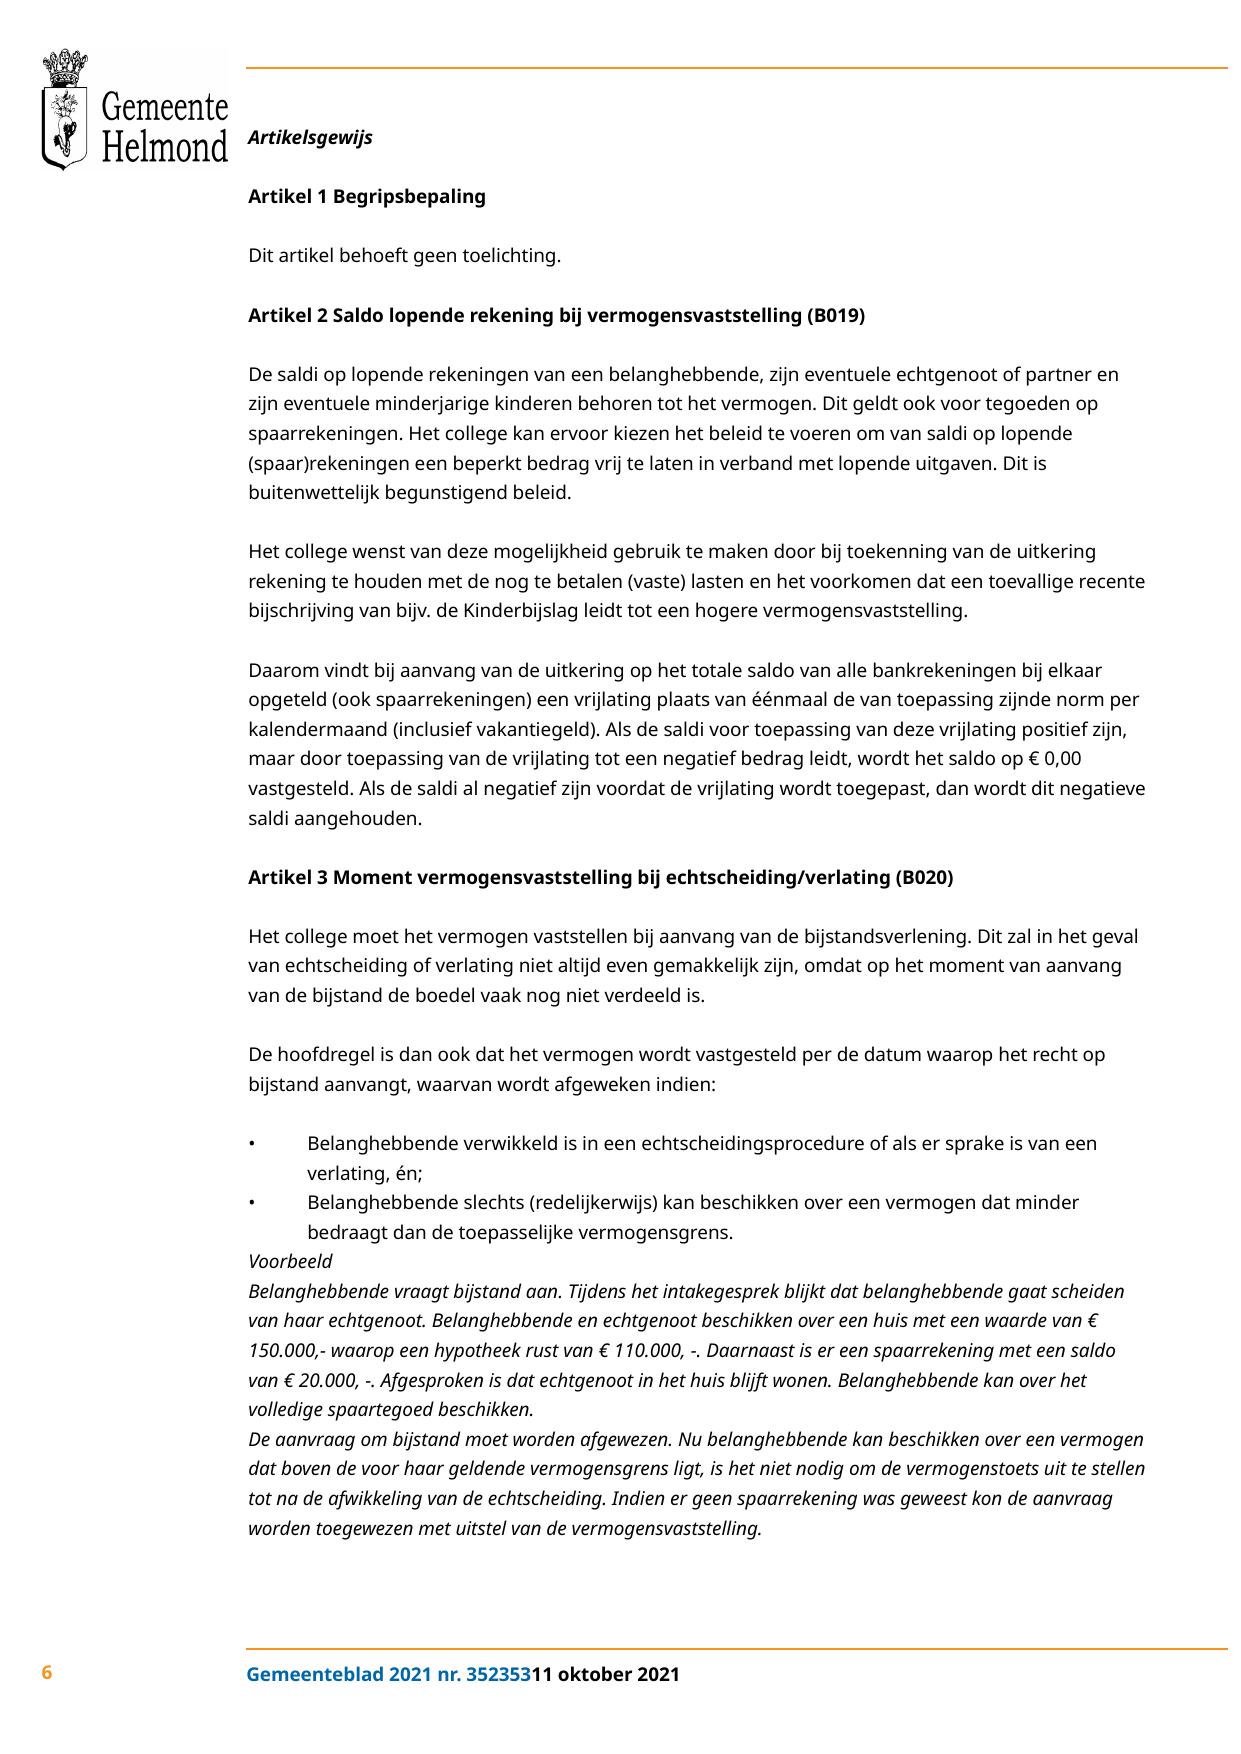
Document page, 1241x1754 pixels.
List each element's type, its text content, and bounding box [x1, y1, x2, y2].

text Artikelsgewijs [248, 124, 1152, 150]
text De aanvraag om bijstand moet worden afgewezen. Nu belanghebbende kan beschikken over een vermogen dat boven de voor haar geldende vermogensgrens ligt, is het niet nodig om de vermogenstoets uit te stellen tot na de afwikkeling van de echtscheiding. Indien er geen spaarrekening was geweest kon de aanvraag worden toegewezen met uitstel van de vermogensvaststelling. [248, 1426, 1152, 1541]
picture [41, 47, 231, 172]
text Belanghebbende vraagt bijstand aan. Tijdens het intakegesprek blijkt dat belanghebbende gaat scheiden van haar echtgenoot. Belanghebbende en echtgenoot beschikken over een huis met een waarde van € 150.000,- waarop een hypotheek rust van € 110.000, -. Daarnaast is er een spaarrekening met een saldo van € 20.000, -. Afgesproken is dat echtgenoot in het huis blijft wonen. Belanghebbende kan over het volledige spaartegoed beschikken. [248, 1278, 1152, 1422]
text Artikel 1 Begripsbepaling [248, 183, 1152, 209]
text Daarom vindt bij aanvang van de uitkering op het totale saldo van alle bankrekeningen bij elkaar opgeteld (ook spaarrekeningen) een vrijlating plaats van éénmaal de van toepassing zijnde norm per kalendermaand (inclusief vakantiegeld). Als de saldi voor toepassing van deze vrijlating positief zijn, maar door toepassing van de vrijlating tot een negatief bedrag leidt, wordt het saldo op € 0,00 vastgesteld. Als de saldi al negatief zijn voordat de vrijlating wordt toegepast, dan wordt dit negatieve saldi aangehouden. [248, 657, 1152, 831]
text Het college wenst van deze mogelijkheid gebruik te maken door bij toekenning van de uitkering rekening te houden met de nog te betalen (vaste) lasten en het voorkomen dat een toevallige recente bijschrijving van bijv. de Kinderbijslag leidt tot een hogere vermogensvaststelling. [248, 538, 1152, 623]
text Artikel 3 Moment vermogensvaststelling bij echtscheiding/verlating (B020) [248, 864, 1152, 890]
text Dit artikel behoeft geen toelichting. [248, 243, 1152, 268]
text De saldi op lopende rekeningen van een belanghebbende, zijn eventuele echtgenoot of partner en zijn eventuele minderjarige kinderen behoren tot het vermogen. Dit geldt ook voor tegoeden op spaarrekeningen. Het college kan ervoor kiezen het beleid te voeren om van saldi op lopende (spaar)rekeningen een beperkt bedrag vrij te laten in verband met lopende uitgaven. Dit is buitenwettelijk begunstigend beleid. [248, 361, 1152, 505]
list Belanghebbende verwikkeld is in een echtscheidingsprocedure of als er sprake is van een verlating, én; [248, 1130, 1152, 1186]
list Belanghebbende slechts (redelijkerwijs) kan beschikken over een vermogen dat minder bedraagt dan de toepasselijke vermogensgrens. [248, 1189, 1152, 1245]
text Voorbeeld [248, 1248, 1152, 1274]
text De hoofdregel is dan ook dat het vermogen wordt vastgesteld per de datum waarop het recht op bijstand aanvangt, waarvan wordt afgeweken indien: [248, 1041, 1152, 1097]
text Artikel 2 Saldo lopende rekening bij vermogensvaststelling (B019) [248, 302, 1152, 328]
text Het college moet het vermogen vaststellen bij aanvang van de bijstandsverlening. Dit zal in het geval van echtscheiding of verlating niet altijd even gemakkelijk zijn, omdat op het moment van aanvang van de bijstand de boedel vaak nog niet verdeeld is. [248, 923, 1152, 1008]
